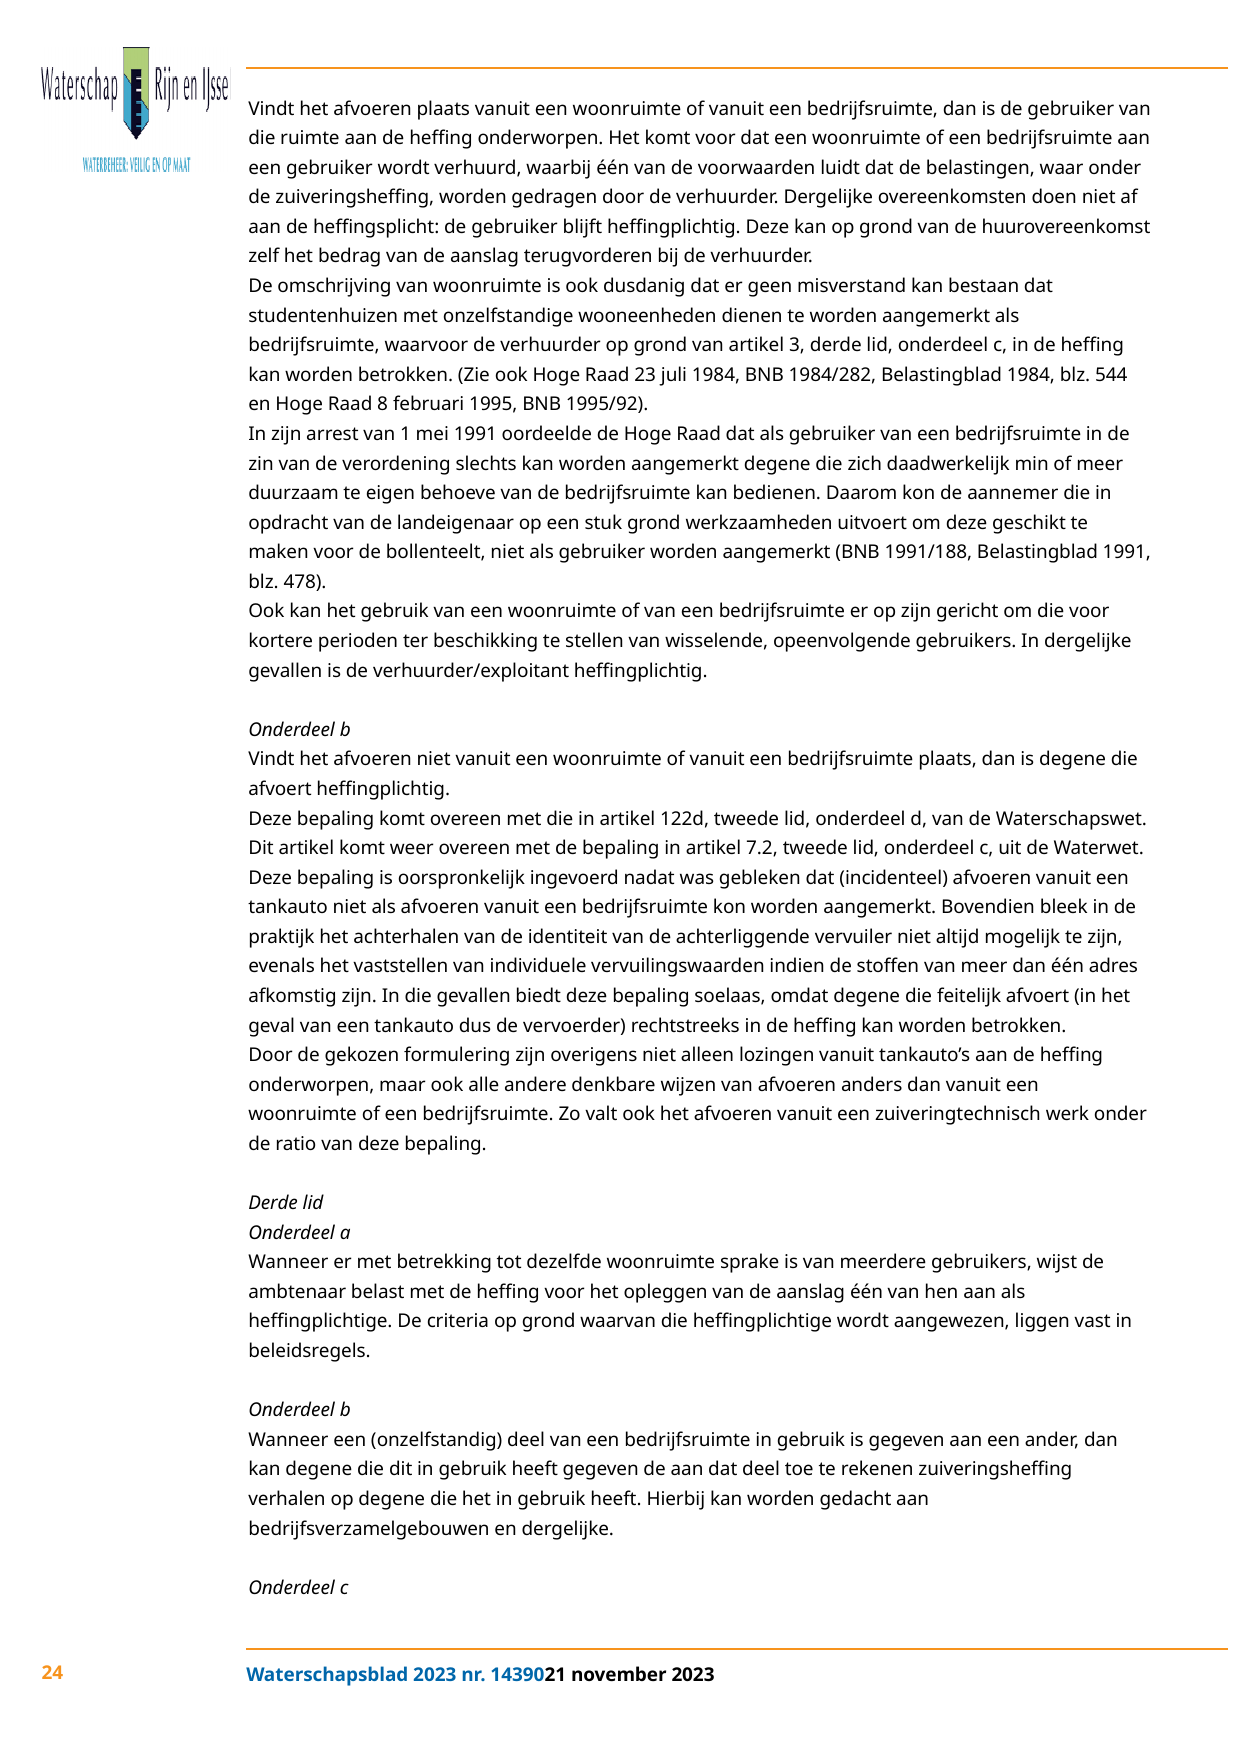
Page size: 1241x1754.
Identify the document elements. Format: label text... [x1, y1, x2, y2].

text Derde lid [248, 1189, 1152, 1215]
text Onderdeel b [248, 716, 1152, 742]
text Vindt het afvoeren niet vanuit een woonruimte of vanuit een bedrijfsruimte plaats, dan is degene die afvoert heffingplichtig. [248, 746, 1152, 801]
text Vindt het afvoeren plaats vanuit een woonruimte of vanuit een bedrijfsruimte, dan is de gebruiker van die ruimte aan de heffing onderworpen. Het komt voor dat een woonruimte of een bedrijfsruimte aan een gebruiker wordt verhuurd, waarbij één van de voorwaarden luidt dat de belastingen, waar onder de zuiveringsheffing, worden gedragen door de verhuurder. Dergelijke overeenkomsten doen niet af aan de heffingsplicht: de gebruiker blijft heffingplichtig. Deze kan op grond van de huurovereenkomst zelf het bedrag van de aanslag terugvorderen bij de verhuurder. [248, 95, 1152, 268]
text Deze bepaling komt overeen met die in artikel 122d, tweede lid, onderdeel d, van de Waterschapswet. Dit artikel komt weer overeen met de bepaling in artikel 7.2, tweede lid, onderdeel c, uit de Waterwet. Deze bepaling is oorspronkelijk ingevoerd nadat was gebleken dat (incidenteel) afvoeren vanuit een tankauto niet als afvoeren vanuit een bedrijfsruimte kon worden aangemerkt. Bovendien bleek in de praktijk het achterhalen van de identiteit van de achterliggende vervuiler niet altijd mogelijk te zijn, evenals het vaststellen van individuele vervuilingswaarden indien de stoffen van meer dan één adres afkomstig zijn. In die gevallen biedt deze bepaling soelaas, omdat degene die feitelijk afvoert (in het geval van een tankauto dus de vervoerder) rechtstreeks in de heffing kan worden betrokken. [248, 805, 1152, 1038]
text Onderdeel a [248, 1219, 1152, 1245]
text In zijn arrest van 1 mei 1991 oordeelde de Hoge Raad dat als gebruiker van een bedrijfsruimte in de zin van de verordening slechts kan worden aangemerkt degene die zich daadwerkelijk min of meer duurzaam te eigen behoeve van de bedrijfsruimte kan bedienen. Daarom kon de aannemer die in opdracht van de landeigenaar op een stuk grond werkzaamheden uitvoert om deze geschikt te maken voor de bollenteelt, niet als gebruiker worden aangemerkt (BNB 1991/188, Belastingblad 1991, blz. 478). [248, 420, 1152, 594]
text Wanneer er met betrekking tot dezelfde woonruimte sprake is van meerdere gebruikers, wijst de ambtenaar belast met de heffing voor het opleggen van de aanslag één van hen aan als heffingplichtige. De criteria op grond waarvan die heffingplichtige wordt aangewezen, liggen vast in beleidsregels. [248, 1248, 1152, 1363]
text Ook kan het gebruik van een woonruimte of van een bedrijfsruimte er op zijn gericht om die voor kortere perioden ter beschikking te stellen van wisselende, opeenvolgende gebruikers. In dergelijke gevallen is de verhuurder/exploitant heffingplichtig. [248, 598, 1152, 683]
text Door de gekozen formulering zijn overigens niet alleen lozingen vanuit tankauto’s aan de heffing onderworpen, maar ook alle andere denkbare wijzen van afvoeren anders dan vanuit een woonruimte of een bedrijfsruimte. Zo valt ook het afvoeren vanuit een zuiveringtechnisch werk onder de ratio van deze bepaling. [248, 1041, 1152, 1156]
text Onderdeel c [248, 1574, 1152, 1600]
text Onderdeel b [248, 1396, 1152, 1422]
text De omschrijving van woonruimte is ook dusdanig dat er geen misverstand kan bestaan dat studentenhuizen met onzelfstandige wooneenheden dienen te worden aangemerkt als bedrijfsruimte, waarvoor de verhuurder op grond van artikel 3, derde lid, onderdeel c, in de heffing kan worden betrokken. (Zie ook Hoge Raad 23 juli 1984, BNB 1984/282, Belastingblad 1984, blz. 544 en Hoge Raad 8 februari 1995, BNB 1995/92). [248, 272, 1152, 416]
text Wanneer een (onzelfstandig) deel van een bedrijfsruimte in gebruik is gegeven aan een ander, dan kan degene die dit in gebruik heeft gegeven de aan dat deel toe te rekenen zuiveringsheffing verhalen op degene die het in gebruik heeft. Hierbij kan worden gedacht aan bedrijfsverzamelgebouwen en dergelijke. [248, 1426, 1152, 1541]
picture [41, 47, 231, 172]
